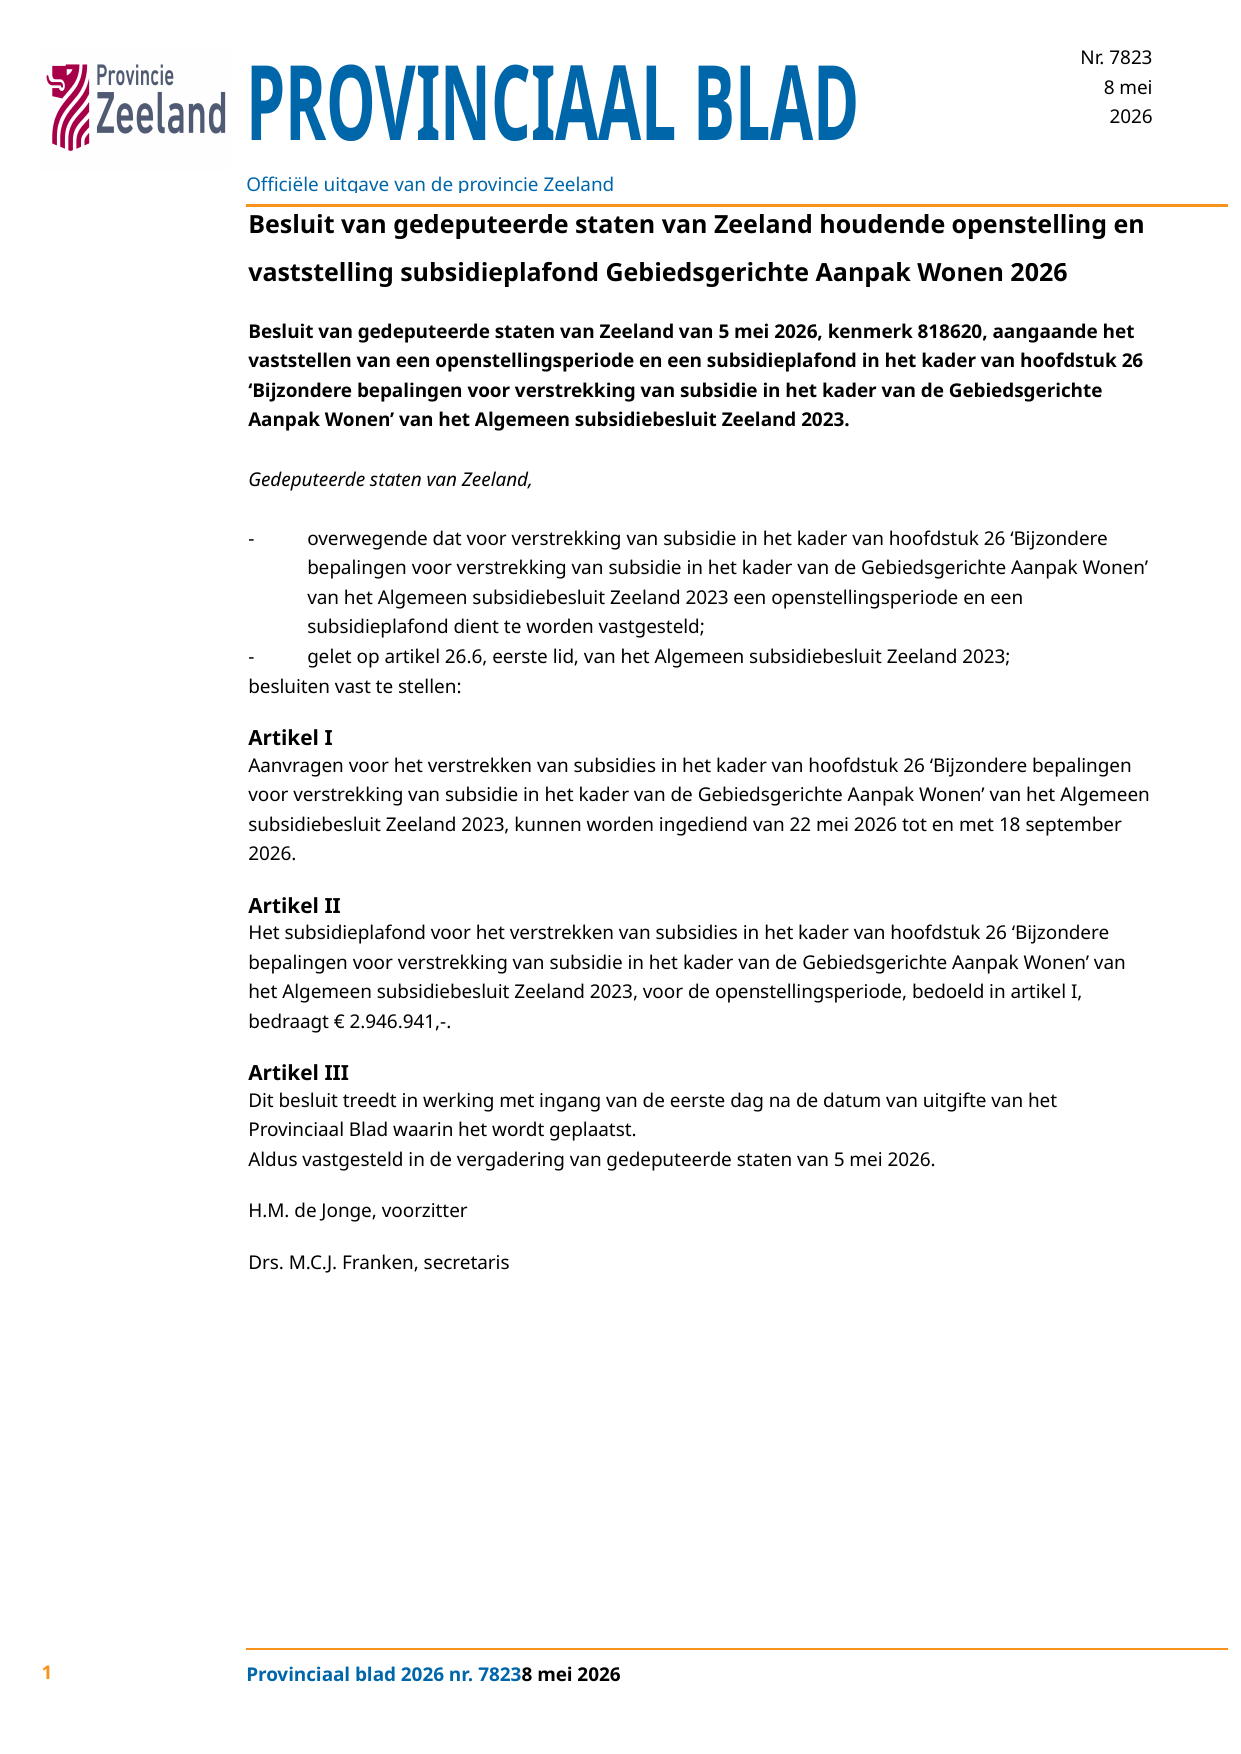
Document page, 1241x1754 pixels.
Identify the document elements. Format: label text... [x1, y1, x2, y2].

text Besluit van gedeputeerde staten van Zeeland van 5 mei 2026, kenmerk 818620, aangaande het vaststellen van een openstellingsperiode en een subsidieplafond in het kader van hoofdstuk 26 ‘Bijzondere bepalingen voor verstrekking van subsidie in het kader van de Gebiedsgerichte Aanpak Wonen’ van het Algemeen subsidiebesluit Zeeland 2023. [248, 318, 1152, 432]
text Dit besluit treedt in werking met ingang van de eerste dag na de datum van uitgifte van het Provinciaal Blad waarin het wordt geplaatst. [248, 1087, 1152, 1142]
text Aldus vastgesteld in de vergadering van gedeputeerde staten van 5 mei 2026. [248, 1146, 1152, 1172]
list gelet op artikel 26.6, eerste lid, van het Algemeen subsidiebesluit Zeeland 2023; [248, 643, 1152, 669]
text Gedeputeerde staten van Zeeland, [248, 466, 1152, 492]
text Het subsidieplafond voor het verstrekken van subsidies in het kader van hoofdstuk 26 ‘Bijzondere bepalingen voor verstrekking van subsidie in het kader van de Gebiedsgerichte Aanpak Wonen’ van het Algemeen subsidiebesluit Zeeland 2023, voor de openstellingsperiode, bedoeld in artikel I, bedraagt € 2.946.941,-. [248, 919, 1152, 1034]
text Aanvragen voor het verstrekken van subsidies in het kader van hoofdstuk 26 ‘Bijzondere bepalingen voor verstrekking van subsidie in het kader van de Gebiedsgerichte Aanpak Wonen’ van het Algemeen subsidiebesluit Zeeland 2023, kunnen worden ingediend van 22 mei 2026 tot en met 18 september 2026. [248, 752, 1152, 866]
picture [41, 47, 231, 172]
text H.M. de Jonge, voorzitter [248, 1198, 1152, 1223]
list overwegende dat voor verstrekking van subsidie in het kader van hoofdstuk 26 ‘Bijzondere bepalingen voor verstrekking van subsidie in het kader van de Gebiedsgerichte Aanpak Wonen’ van het Algemeen subsidiebesluit Zeeland 2023 een openstellingsperiode en een subsidieplafond dient te worden vastgesteld; [248, 525, 1152, 639]
text Drs. M.C.J. Franken, secretaris [248, 1249, 1152, 1275]
text Artikel III [248, 1058, 1152, 1087]
text Besluit van gedeputeerde staten van Zeeland houdende openstelling en vaststelling subsidieplafond Gebiedsgerichte Aanpak Wonen 2026 [248, 207, 1152, 288]
text Artikel II [248, 891, 1152, 919]
text besluiten vast te stellen: [248, 673, 1152, 699]
text Artikel I [248, 723, 1152, 752]
